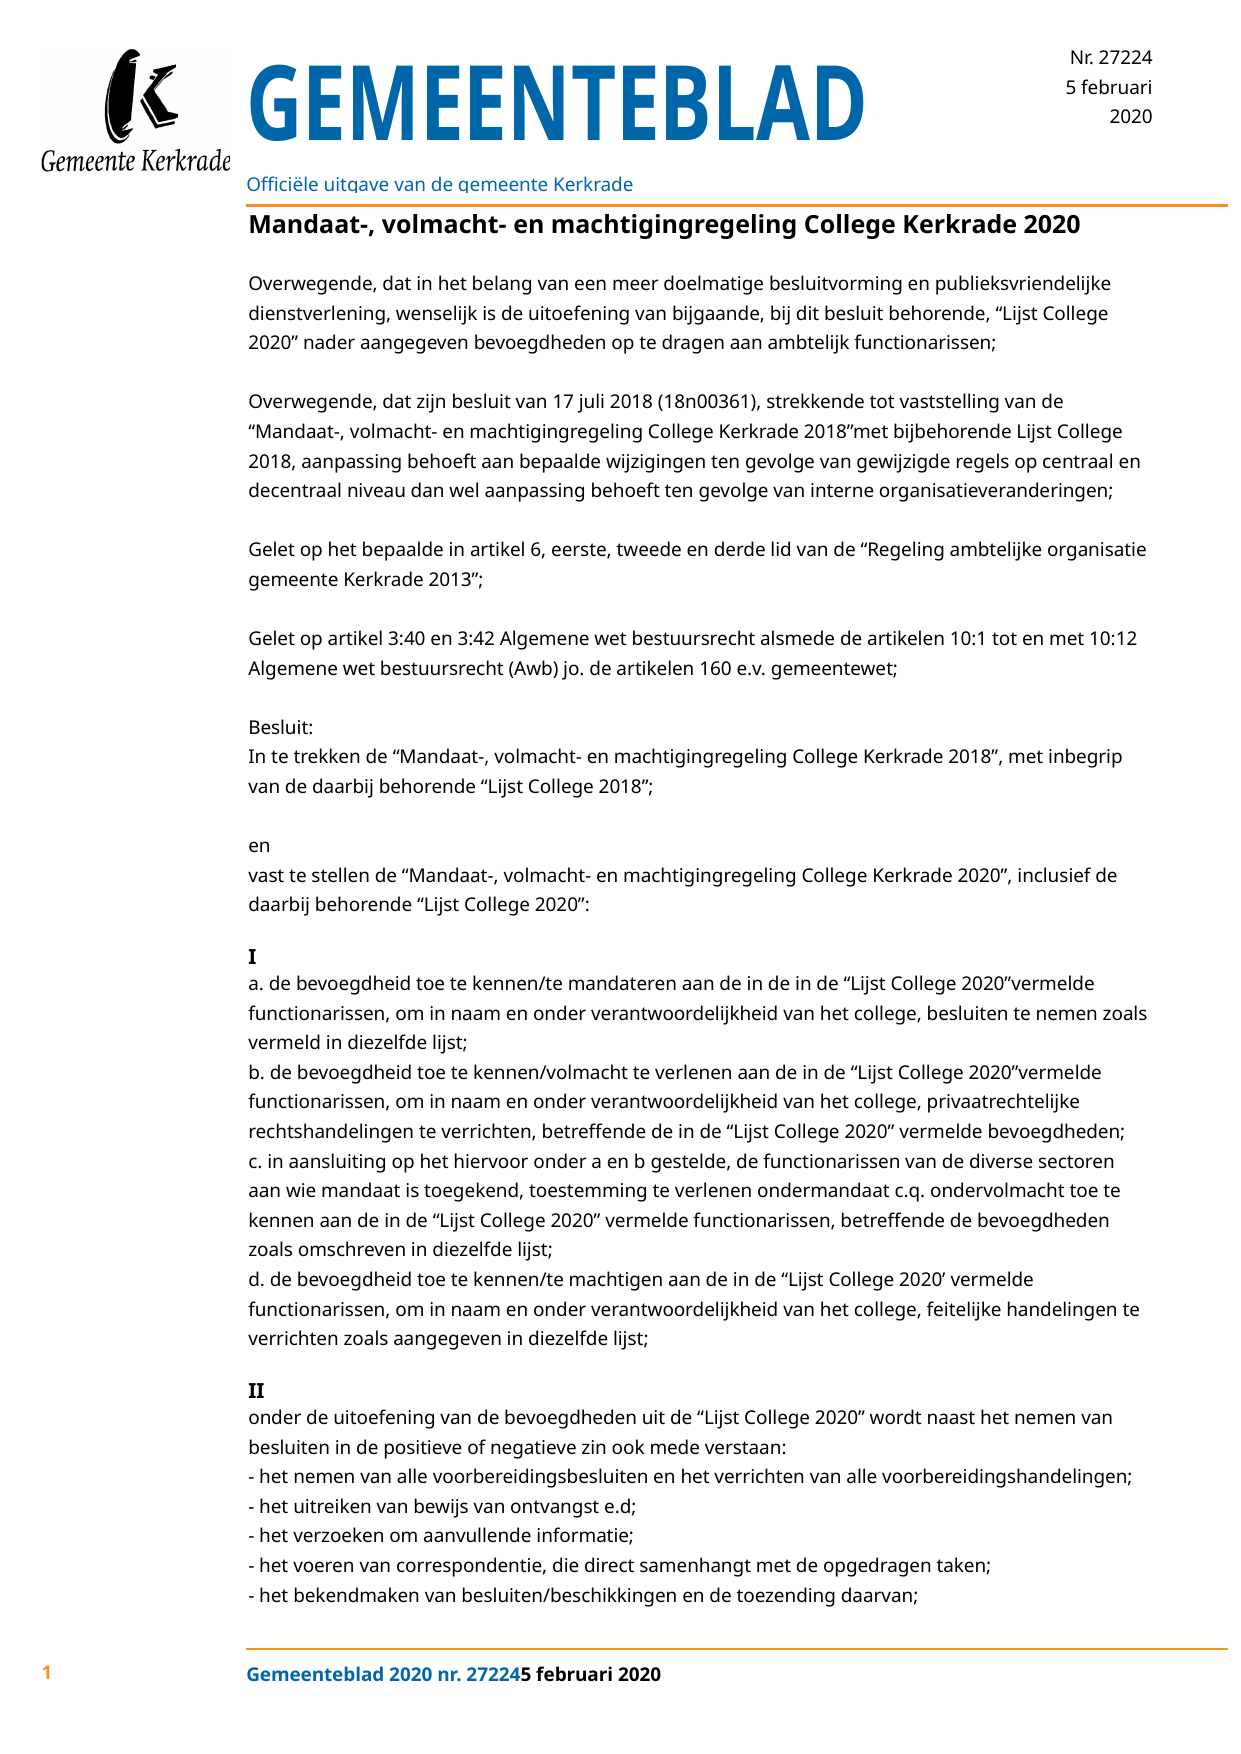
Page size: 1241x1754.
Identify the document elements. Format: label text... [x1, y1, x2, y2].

text Mandaat-, volmacht- en machtigingregeling College Kerkrade 2020 [248, 207, 1152, 241]
text Gelet op artikel 3:40 en 3:42 Algemene wet bestuursrecht alsmede de artikelen 10:1 tot en met 10:12 Algemene wet bestuursrecht (Awb) jo. de artikelen 160 e.v. gemeentewet; [248, 625, 1152, 681]
text onder de uitoefening van de bevoegdheden uit de “Lijst College 2020” wordt naast het nemen van besluiten in de positieve of negatieve zin ook mede verstaan: [248, 1404, 1152, 1459]
picture [41, 47, 231, 172]
text - het uitreiken van bewijs van ontvangst e.d; [248, 1493, 1152, 1519]
text vast te stellen de “Mandaat-, volmacht- en machtigingregeling College Kerkrade 2020”, inclusief de daarbij behorende “Lijst College 2020”: [248, 862, 1152, 917]
text Gelet op het bepaalde in artikel 6, eerste, tweede en derde lid van de “Regeling ambtelijke organisatie gemeente Kerkrade 2013”; [248, 537, 1152, 592]
text - het bekendmaken van besluiten/beschikkingen en de toezending daarvan; [248, 1582, 1152, 1607]
text Overwegende, dat in het belang van een meer doelmatige besluitvorming en publieksvriendelijke dienstverlening, wenselijk is de uitoefening van bijgaande, bij dit besluit behorende, “Lijst College 2020” nader aangegeven bevoegdheden op te dragen aan ambtelijk functionarissen; [248, 270, 1152, 355]
text In te trekken de “Mandaat-, volmacht- en machtigingregeling College Kerkrade 2018”, met inbegrip van de daarbij behorende “Lijst College 2018”; [248, 744, 1152, 799]
text a. de bevoegdheid toe te kennen/te mandateren aan de in de in de “Lijst College 2020”vermelde functionarissen, om in naam en onder verantwoordelijkheid van het college, besluiten te nemen zoals vermeld in diezelfde lijst; [248, 970, 1152, 1055]
text - het verzoeken om aanvullende informatie; [248, 1523, 1152, 1548]
text II [248, 1376, 1152, 1404]
text Besluit: [248, 714, 1152, 740]
text b. de bevoegdheid toe te kennen/volmacht te verlenen aan de in de “Lijst College 2020”vermelde functionarissen, om in naam en onder verantwoordelijkheid van het college, privaatrechtelijke rechtshandelingen te verrichten, betreffende de in de “Lijst College 2020” vermelde bevoegdheden; [248, 1059, 1152, 1144]
text - het voeren van correspondentie, die direct samenhangt met de opgedragen taken; [248, 1552, 1152, 1578]
text Overwegende, dat zijn besluit van 17 juli 2018 (18n00361), strekkende tot vaststelling van de “Mandaat-, volmacht- en machtigingregeling College Kerkrade 2018”met bijbehorende Lijst College 2018, aanpassing behoeft aan bepaalde wijzigingen ten gevolge van gewijzigde regels op centraal en decentraal niveau dan wel aanpassing behoeft ten gevolge van interne organisatieveranderingen; [248, 389, 1152, 503]
text d. de bevoegdheid toe te kennen/te machtigen aan de in de “Lijst College 2020’ vermelde functionarissen, om in naam en onder verantwoordelijkheid van het college, feitelijke handelingen te verrichten zoals aangegeven in diezelfde lijst; [248, 1266, 1152, 1351]
text - het nemen van alle voorbereidingsbesluiten en het verrichten van alle voorbereidingshandelingen; [248, 1463, 1152, 1489]
text en [248, 832, 1152, 858]
text I [248, 942, 1152, 970]
text c. in aansluiting op het hiervoor onder a en b gestelde, de functionarissen van de diverse sectoren aan wie mandaat is toegekend, toestemming te verlenen ondermandaat c.q. ondervolmacht toe te kennen aan de in de “Lijst College 2020” vermelde functionarissen, betreffende de bevoegdheden zoals omschreven in diezelfde lijst; [248, 1148, 1152, 1262]
